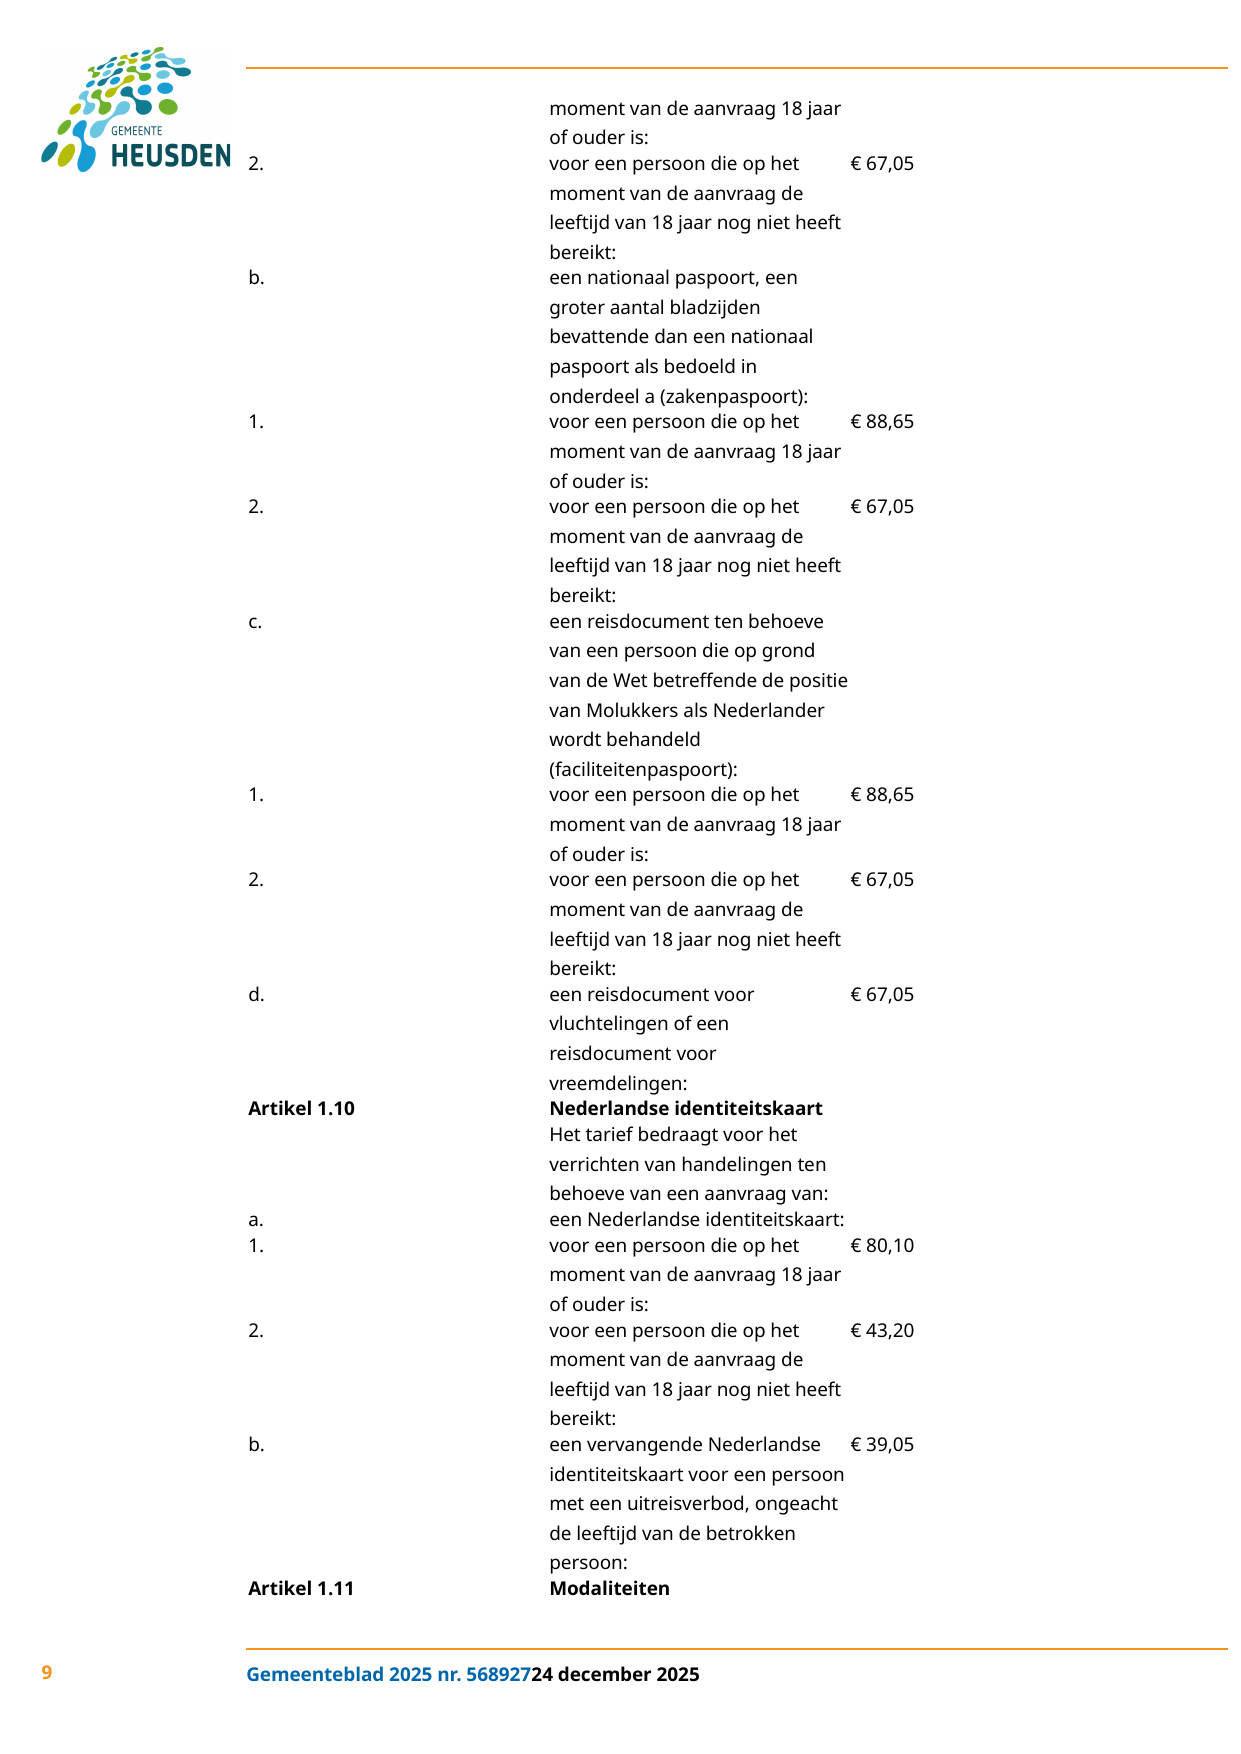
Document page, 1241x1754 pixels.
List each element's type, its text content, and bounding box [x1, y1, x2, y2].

table_cell Modaliteiten [549, 1575, 850, 1601]
table_cell [850, 1096, 1152, 1121]
table_cell 2. [248, 494, 549, 608]
table_cell [850, 1206, 1152, 1232]
table_cell € 67,05 [850, 981, 1152, 1096]
table_cell een reisdocument ten behoeve van een persoon die op grond van de Wet betreffende de positie van Molukkers als Nederlander wordt behandeld (faciliteitenpaspoort): [549, 608, 850, 782]
table_cell 2. [248, 1317, 549, 1431]
table_cell Het tarief bedraagt voor het verrichten van handelingen ten behoeve van een aanvraag van: [549, 1121, 850, 1206]
table_cell c. [248, 608, 549, 782]
table_cell voor een persoon die op het moment van de aanvraag 18 jaar of ouder is: [549, 409, 850, 493]
table_cell een Nederlandse identiteitskaart: [549, 1206, 850, 1232]
table_cell voor een persoon die op het moment van de aanvraag de leeftijd van 18 jaar nog niet heeft bereikt: [549, 494, 850, 608]
table_cell b. [248, 1431, 549, 1575]
table_cell € 67,05 [850, 494, 1152, 608]
table_cell € 80,10 [850, 1232, 1152, 1317]
table_cell € 88,65 [850, 409, 1152, 493]
table_cell [850, 1121, 1152, 1206]
table_cell 1. [248, 409, 549, 493]
table_cell 2. [248, 867, 549, 981]
table_cell € 39,05 [850, 1431, 1152, 1575]
table_cell een nationaal paspoort, een groter aantal bladzijden bevattende dan een nationaal paspoort als bedoeld in onderdeel a (zakenpaspoort): [549, 265, 850, 409]
table_cell € 43,20 [850, 1317, 1152, 1431]
table_cell [850, 95, 1152, 150]
table_cell 1. [248, 782, 549, 867]
table_cell € 67,05 [850, 150, 1152, 264]
table_cell 2. [248, 150, 549, 264]
table_cell Artikel 1.11 [248, 1575, 549, 1601]
table_cell [850, 1575, 1152, 1601]
table_cell d. [248, 981, 549, 1096]
table_cell moment van de aanvraag 18 jaar of ouder is: [549, 95, 850, 150]
table_cell voor een persoon die op het moment van de aanvraag de leeftijd van 18 jaar nog niet heeft bereikt: [549, 1317, 850, 1431]
table_cell 1. [248, 1232, 549, 1317]
table_cell Artikel 1.10 [248, 1096, 549, 1121]
table_cell voor een persoon die op het moment van de aanvraag de leeftijd van 18 jaar nog niet heeft bereikt: [549, 867, 850, 981]
table_cell Nederlandse identiteitskaart [549, 1096, 850, 1121]
table_cell [248, 95, 549, 150]
table_cell een vervangende Nederlandse identiteitskaart voor een persoon met een uitreisverbod, ongeacht de leeftijd van de betrokken persoon: [549, 1431, 850, 1575]
table_cell b. [248, 265, 549, 409]
table_cell [850, 608, 1152, 782]
table_cell een reisdocument voor vluchtelingen of een reisdocument voor vreemdelingen: [549, 981, 850, 1096]
table_cell € 88,65 [850, 782, 1152, 867]
table_cell voor een persoon die op het moment van de aanvraag de leeftijd van 18 jaar nog niet heeft bereikt: [549, 150, 850, 264]
table_cell [248, 1121, 549, 1206]
table_cell € 67,05 [850, 867, 1152, 981]
table_cell [850, 265, 1152, 409]
table_cell a. [248, 1206, 549, 1232]
table_cell voor een persoon die op het moment van de aanvraag 18 jaar of ouder is: [549, 782, 850, 867]
picture [41, 47, 231, 172]
table_cell voor een persoon die op het moment van de aanvraag 18 jaar of ouder is: [549, 1232, 850, 1317]
